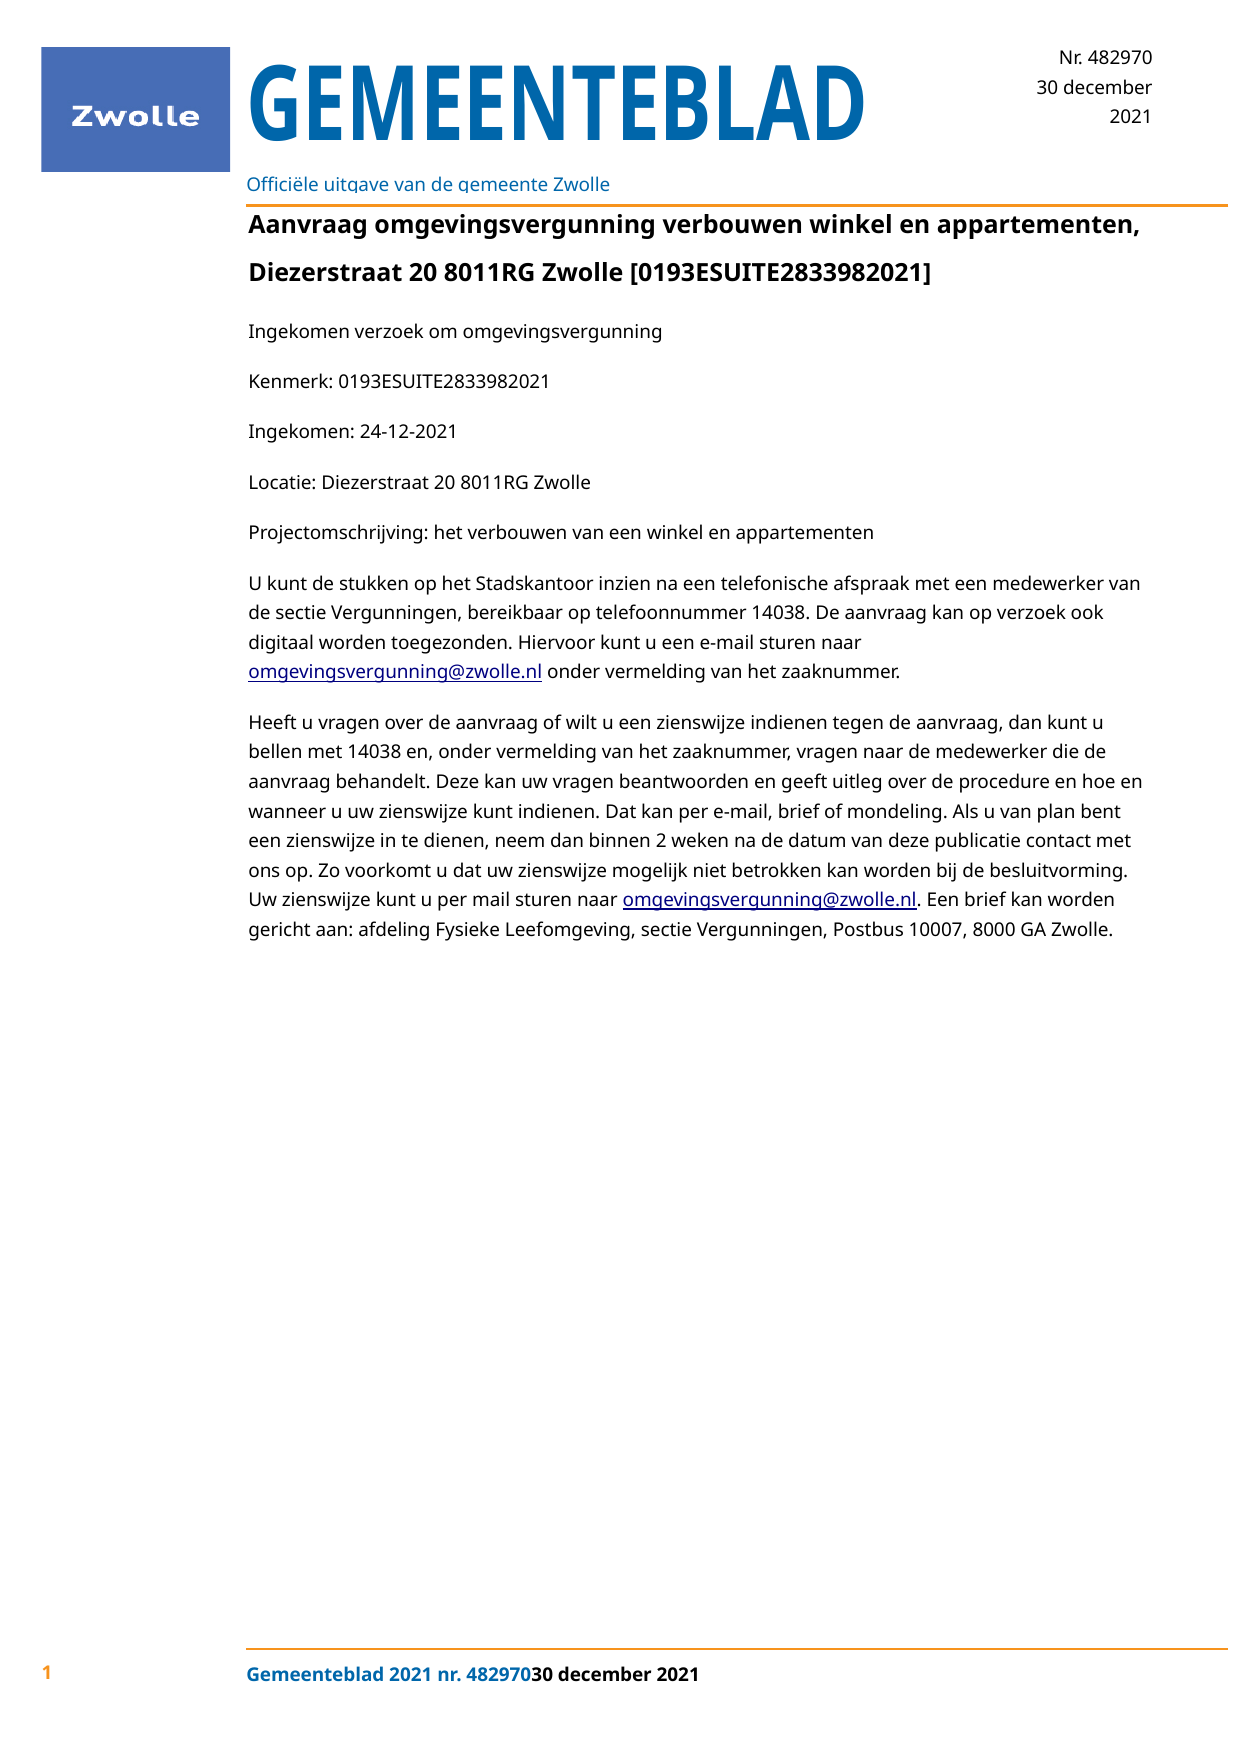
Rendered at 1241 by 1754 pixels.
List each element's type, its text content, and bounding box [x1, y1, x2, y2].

picture [41, 47, 231, 172]
text Aanvraag omgevingsvergunning verbouwen winkel en appartementen, Diezerstraat 20 8011RG Zwolle [0193ESUITE2833982021] [248, 207, 1152, 288]
text Heeft u vragen over de aanvraag of wilt u een zienswijze indienen tegen de aanvraag, dan kunt u bellen met 14038 en, onder vermelding van het zaaknummer, vragen naar de medewerker die de aanvraag behandelt. Deze kan uw vragen beantwoorden en geeft uitleg over de procedure en hoe en wanneer u uw zienswijze kunt indienen. Dat kan per e-mail, brief of mondeling. Als u van plan bent een zienswijze in te dienen, neem dan binnen 2 weken na de datum van deze publicatie contact met ons op. Zo voorkomt u dat uw zienswijze mogelijk niet betrokken kan worden bij de besluitvorming. Uw zienswijze kunt u per mail sturen naar omgevingsvergunning@zwolle.nl. Een brief kan worden gericht aan: afdeling Fysieke Leefomgeving, sectie Vergunningen, Postbus 10007, 8000 GA Zwolle. [248, 709, 1152, 942]
text Ingekomen: 24-12-2021 [248, 419, 1152, 444]
text Locatie: Diezerstraat 20 8011RG Zwolle [248, 469, 1152, 495]
text Ingekomen verzoek om omgevingsvergunning [248, 318, 1152, 344]
text U kunt de stukken op het Stadskantoor inzien na een telefonische afspraak met een medewerker van de sectie Vergunningen, bereikbaar op telefoonnummer 14038. De aanvraag kan op verzoek ook digitaal worden toegezonden. Hiervoor kunt u een e-mail sturen naar omgevingsvergunning@zwolle.nl onder vermelding van het zaaknummer. [248, 570, 1152, 684]
text Projectomschrijving: het verbouwen van een winkel en appartementen [248, 519, 1152, 545]
text Kenmerk: 0193ESUITE2833982021 [248, 368, 1152, 394]
